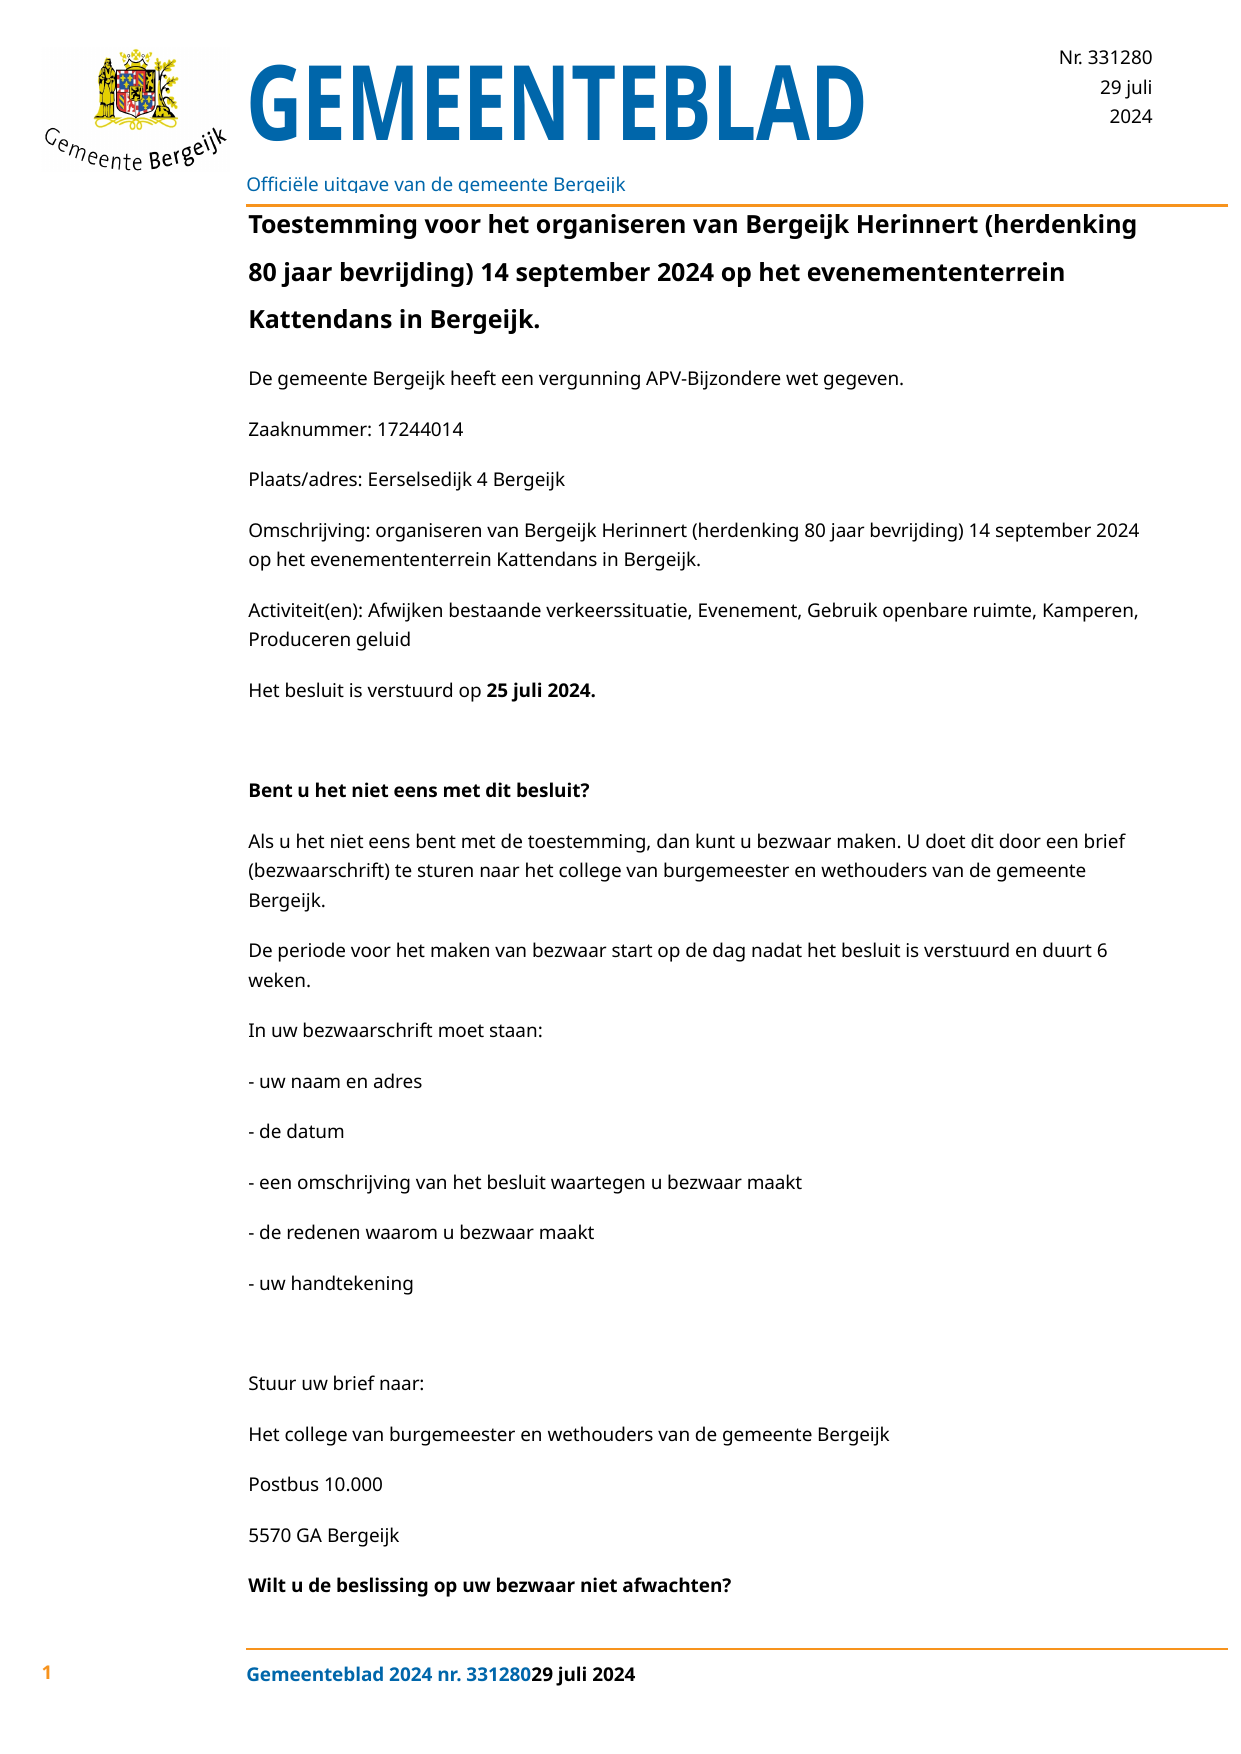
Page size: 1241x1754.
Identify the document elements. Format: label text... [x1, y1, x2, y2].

text De gemeente Bergeijk heeft een vergunning APV-Bijzondere wet gegeven. [248, 366, 1152, 391]
picture [41, 47, 231, 172]
text - uw naam en adres [248, 1068, 1152, 1094]
text Omschrijving: organiseren van Bergeijk Herinnert (herdenking 80 jaar bevrijding) 14 september 2024 op het evenemententerrein Kattendans in Bergeijk. [248, 517, 1152, 572]
text Stuur uw brief naar: [248, 1371, 1152, 1396]
text - uw handtekening [248, 1270, 1152, 1295]
text Toestemming voor het organiseren van Bergeijk Herinnert (herdenking 80 jaar bevrijding) 14 september 2024 op het evenemententerrein Kattendans in Bergeijk. [248, 207, 1152, 336]
text De periode voor het maken van bezwaar start op de dag nadat het besluit is verstuurd en duurt 6 weken. [248, 938, 1152, 993]
text Het college van burgemeester en wethouders van de gemeente Bergeijk [248, 1421, 1152, 1447]
text Postbus 10.000 [248, 1471, 1152, 1497]
text Plaats/adres: Eerselsedijk 4 Bergeijk [248, 466, 1152, 492]
text Activiteit(en): Afwijken bestaande verkeerssituatie, Evenement, Gebruik openbare ruimte, Kamperen, Produceren geluid [248, 597, 1152, 652]
text - de datum [248, 1118, 1152, 1144]
text Als u het niet eens bent met de toestemming, dan kunt u bezwaar maken. U doet dit door een brief (bezwaarschrift) te sturen naar het college van burgemeester en wethouders van de gemeente Bergeijk. [248, 828, 1152, 913]
text Het besluit is verstuurd op 25 juli 2024. [248, 677, 1152, 702]
text - de redenen waarom u bezwaar maakt [248, 1219, 1152, 1245]
text - een omschrijving van het besluit waartegen u bezwaar maakt [248, 1169, 1152, 1194]
text Zaaknummer: 17244014 [248, 416, 1152, 442]
text In uw bezwaarschrift moet staan: [248, 1018, 1152, 1043]
text Bent u het niet eens met dit besluit? [248, 778, 1152, 803]
text Wilt u de beslissing op uw bezwaar niet afwachten? [248, 1572, 1152, 1598]
text 5570 GA Bergeijk [248, 1522, 1152, 1547]
